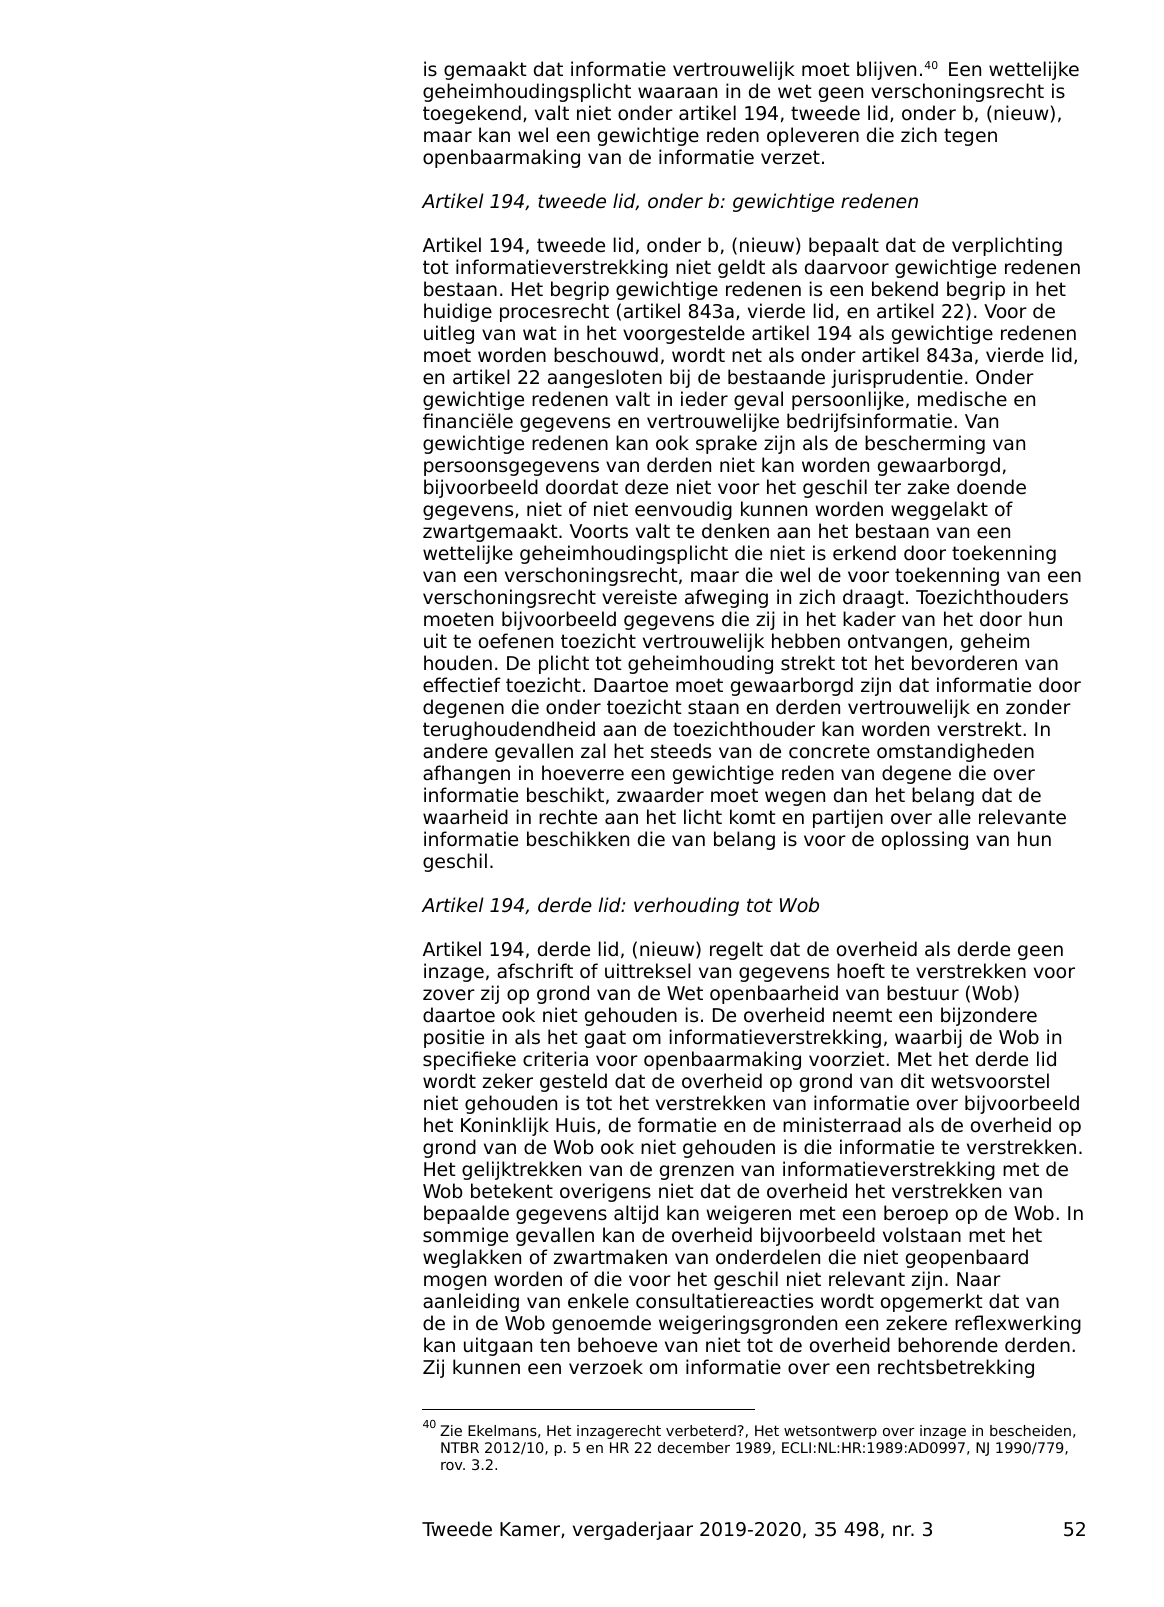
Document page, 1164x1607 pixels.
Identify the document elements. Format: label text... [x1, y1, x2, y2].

text Zie Ekelmans, Het inzagerecht verbeterd?, Het wetsontwerp over inzage in bescheiden, NTBR 2012/10, p. 5 en HR 22 december 1989, ECLI:NL:HR:1989:AD0997, NJ 1990/779, rov. 3.2. [422, 1418, 1087, 1474]
text Artikel 194, tweede lid, onder b, (nieuw) bepaalt dat de verplichting tot informatieverstrekking niet geldt als daarvoor gewichtige redenen bestaan. Het begrip gewichtige redenen is een bekend begrip in het huidige procesrecht (artikel 843a, vierde lid, en artikel 22). Voor de uitleg van wat in het voorgestelde artikel 194 als gewichtige redenen moet worden beschouwd, wordt net als onder artikel 843a, vierde lid, en artikel 22 aangesloten bij de bestaande jurisprudentie. Onder gewichtige redenen valt in ieder geval persoonlijke, medische en financiële gegevens en vertrouwelijke bedrijfsinformatie. Van gewichtige redenen kan ook sprake zijn als de bescherming van persoonsgegevens van derden niet kan worden gewaarborgd, bijvoorbeeld doordat deze niet voor het geschil ter zake doende gegevens, niet of niet eenvoudig kunnen worden weggelakt of zwartgemaakt. Voorts valt te denken aan het bestaan van een wettelijke geheimhoudingsplicht die niet is erkend door toekenning van een verschoningsrecht, maar die wel de voor toekenning van een verschoningsrecht vereiste afweging in zich draagt. Toezichthouders moeten bijvoorbeeld gegevens die zij in het kader van het door hun uit te oefenen toezicht vertrouwelijk hebben ontvangen, geheim houden. De plicht tot geheimhouding strekt tot het bevorderen van effectief toezicht. Daartoe moet gewaarborgd zijn dat informatie door degenen die onder toezicht staan en derden vertrouwelijk en zonder terughoudendheid aan de toezichthouder kan worden verstrekt. In andere gevallen zal het steeds van de concrete omstandigheden afhangen in hoeverre een gewichtige reden van degene die over informatie beschikt, zwaarder moet wegen dan het belang dat de waarheid in rechte aan het licht komt en partijen over alle relevante informatie beschikken die van belang is voor de oplossing van hun geschil. [422, 235, 1087, 873]
text Artikel 194, derde lid, (nieuw) regelt dat de overheid als derde geen inzage, afschrift of uittreksel van gegevens hoeft te verstrekken voor zover zij op grond van de Wet openbaarheid van bestuur (Wob) daartoe ook niet gehouden is. De overheid neemt een bijzondere positie in als het gaat om informatieverstrekking, waarbij de Wob in specifieke criteria voor openbaarmaking voorziet. Met het derde lid wordt zeker gesteld dat de overheid op grond van dit wetsvoorstel niet gehouden is tot het verstrekken van informatie over bijvoorbeeld het Koninklijk Huis, de formatie en de ministerraad als de overheid op grond van de Wob ook niet gehouden is die informatie te verstrekken. Het gelijktrekken van de grenzen van informatieverstrekking met de Wob betekent overigens niet dat de overheid het verstrekken van bepaalde gegevens altijd kan weigeren met een beroep op de Wob. In sommige gevallen kan de overheid bijvoorbeeld volstaan met het weglakken of zwartmaken van onderdelen die niet geopenbaard mogen worden of die voor het geschil niet relevant zijn. Naar aanleiding van enkele consultatiereacties wordt opgemerkt dat van de in de Wob genoemde weigeringsgronden een zekere reflexwerking kan uitgaan ten behoeve van niet tot de overheid behorende derden. Zij kunnen een verzoek om informatie over een rechtsbetrekking [422, 939, 1087, 1379]
text is gemaakt dat informatie vertrouwelijk moet blijven. Een wettelijke geheimhoudingsplicht waaraan in de wet geen verschoningsrecht is toegekend, valt niet onder artikel 194, tweede lid, onder b, (nieuw), maar kan wel een gewichtige reden opleveren die zich tegen openbaarmaking van de informatie verzet. [422, 59, 1087, 169]
subtitle Artikel 194, tweede lid, onder b: gewichtige redenen [422, 191, 1087, 213]
subtitle Artikel 194, derde lid: verhouding tot Wob [422, 895, 1087, 917]
